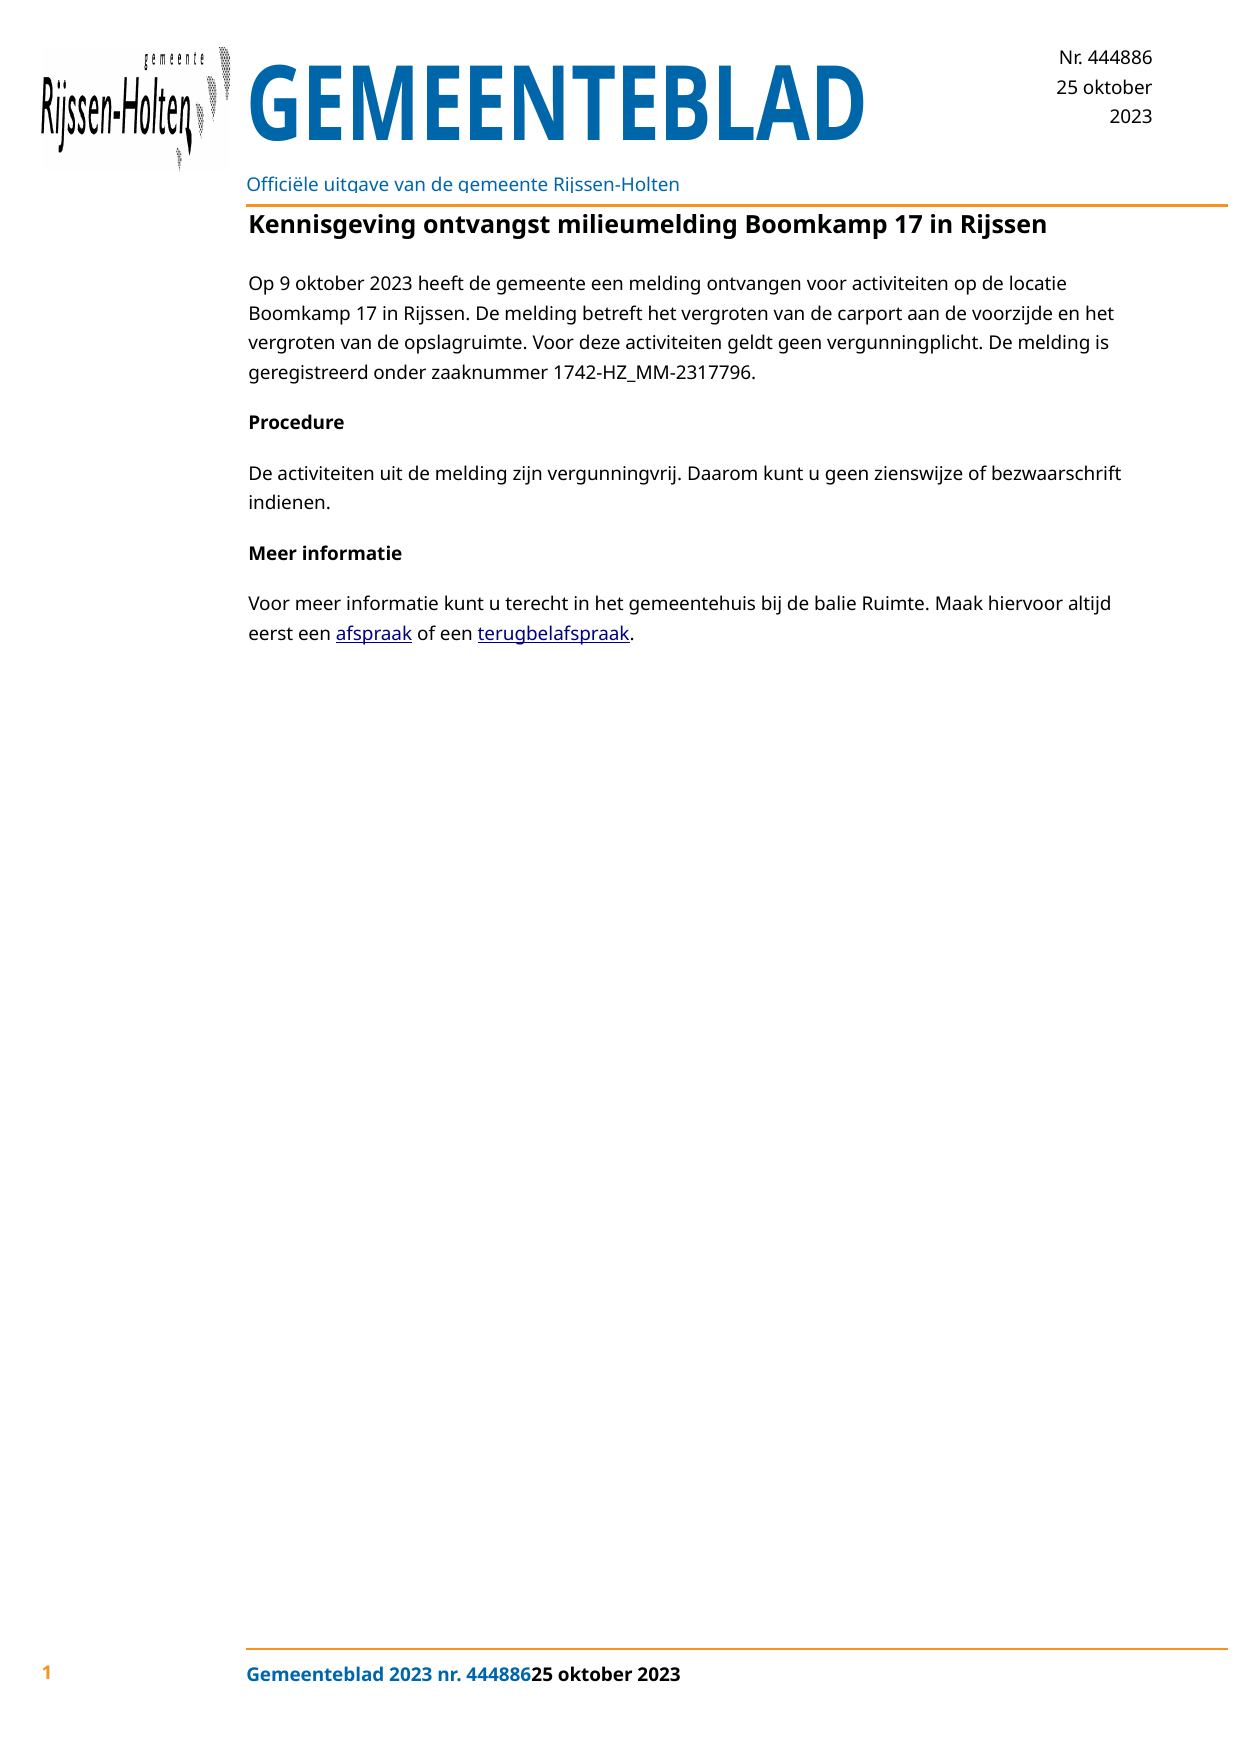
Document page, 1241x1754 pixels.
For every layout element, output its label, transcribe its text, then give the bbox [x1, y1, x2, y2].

picture [41, 47, 231, 172]
text Kennisgeving ontvangst milieumelding Boomkamp 17 in Rijssen [248, 207, 1152, 241]
text Meer informatie [248, 540, 1152, 566]
text Voor meer informatie kunt u terecht in het gemeentehuis bij de balie Ruimte. Maak hiervoor altijd eerst een afspraak of een terugbelafspraak. [248, 590, 1152, 646]
text Op 9 oktober 2023 heeft de gemeente een melding ontvangen voor activiteiten op de locatie Boomkamp 17 in Rijssen. De melding betreft het vergroten van de carport aan de voorzijde en het vergroten van de opslagruimte. Voor deze activiteiten geldt geen vergunningplicht. De melding is geregistreerd onder zaaknummer 1742-HZ_MM-2317796. [248, 270, 1152, 385]
text Procedure [248, 409, 1152, 435]
text De activiteiten uit de melding zijn vergunningvrij. Daarom kunt u geen zienswijze of bezwaarschrift indienen. [248, 460, 1152, 515]
